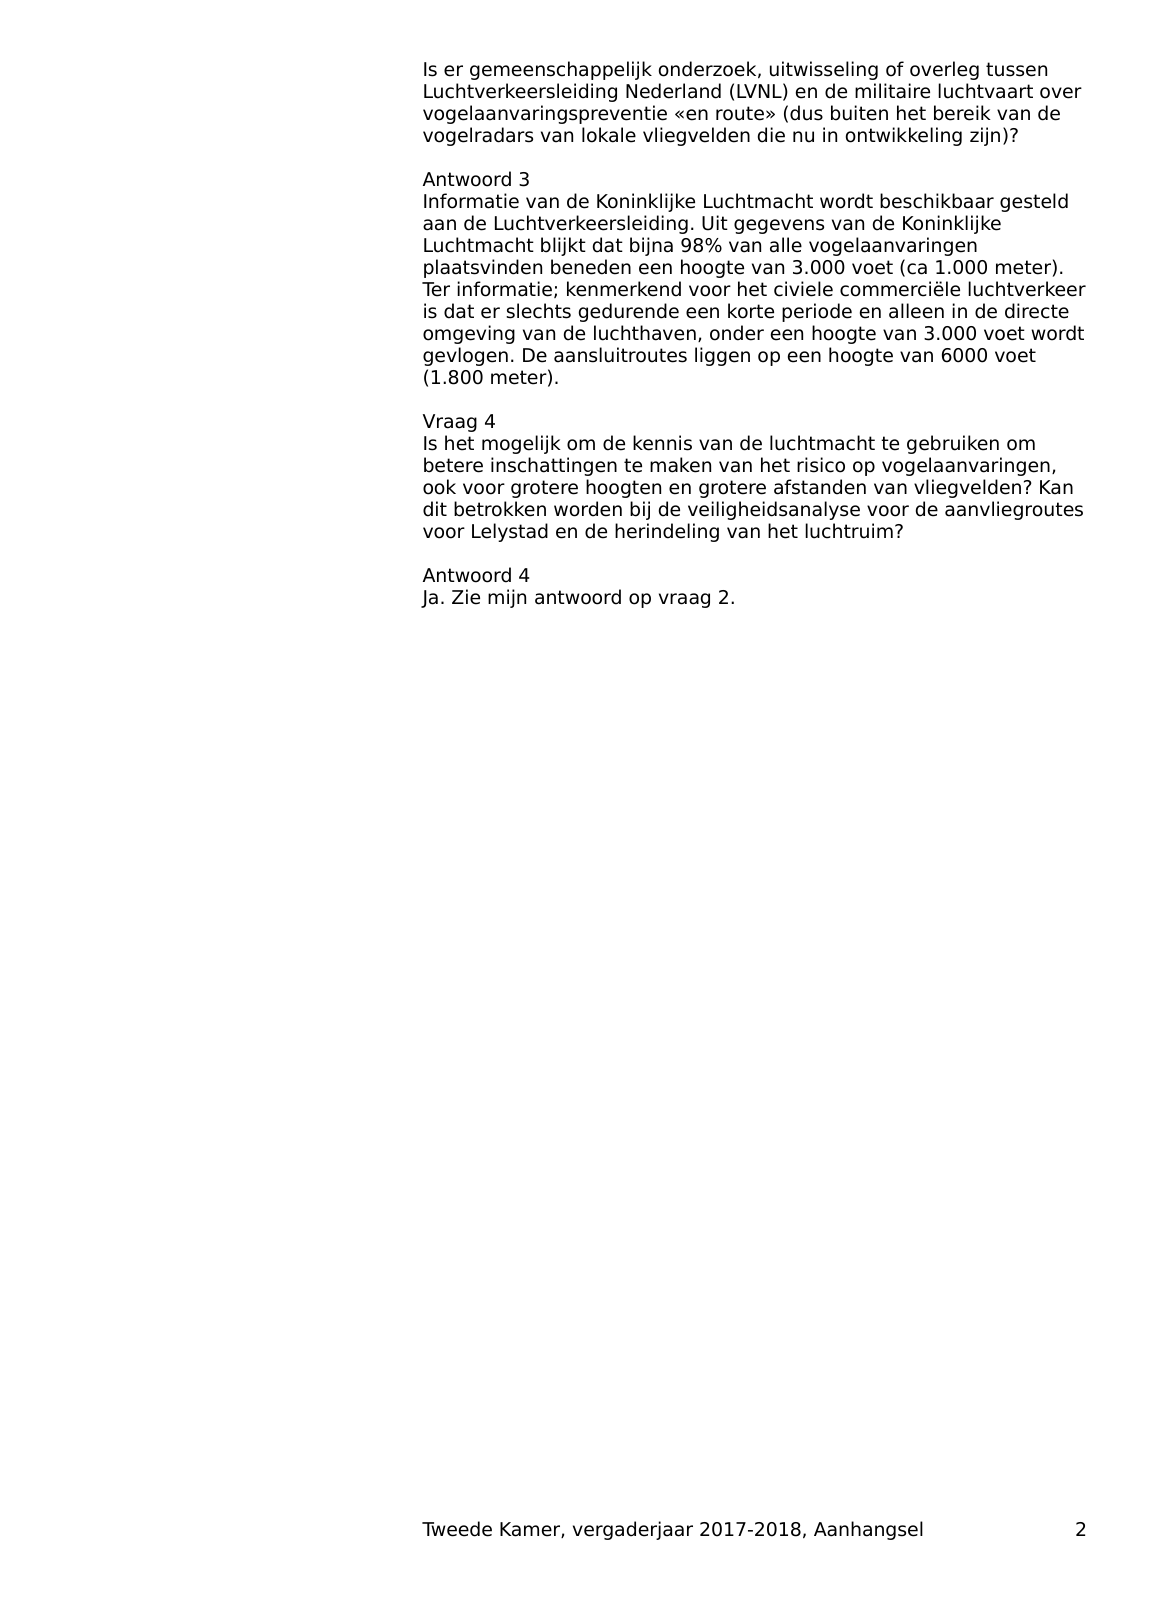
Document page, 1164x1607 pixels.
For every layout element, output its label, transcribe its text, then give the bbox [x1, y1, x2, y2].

text Ja. Zie mijn antwoord op vraag 2. [422, 587, 1087, 609]
text Antwoord 3 [422, 169, 1087, 191]
text Is er gemeenschappelijk onderzoek, uitwisseling of overleg tussen Luchtverkeersleiding Nederland (LVNL) en de militaire luchtvaart over vogelaanvaringspreventie «en route» (dus buiten het bereik van de vogelradars van lokale vliegvelden die nu in ontwikkeling zijn)? [422, 59, 1087, 147]
text Vraag 4 [422, 411, 1087, 433]
text Is het mogelijk om de kennis van de luchtmacht te gebruiken om betere inschattingen te maken van het risico op vogelaanvaringen, ook voor grotere hoogten en grotere afstanden van vliegvelden? Kan dit betrokken worden bij de veiligheidsanalyse voor de aanvliegroutes voor Lelystad en de herindeling van het luchtruim? [422, 433, 1087, 543]
text Informatie van de Koninklijke Luchtmacht wordt beschikbaar gesteld aan de Luchtverkeersleiding. Uit gegevens van de Koninklijke Luchtmacht blijkt dat bijna 98% van alle vogelaanvaringen plaatsvinden beneden een hoogte van 3.000 voet (ca 1.000 meter). Ter informatie; kenmerkend voor het civiele commerciële luchtverkeer is dat er slechts gedurende een korte periode en alleen in de directe omgeving van de luchthaven, onder een hoogte van 3.000 voet wordt gevlogen. De aansluitroutes liggen op een hoogte van 6000 voet (1.800 meter). [422, 191, 1087, 389]
text Antwoord 4 [422, 565, 1087, 587]
